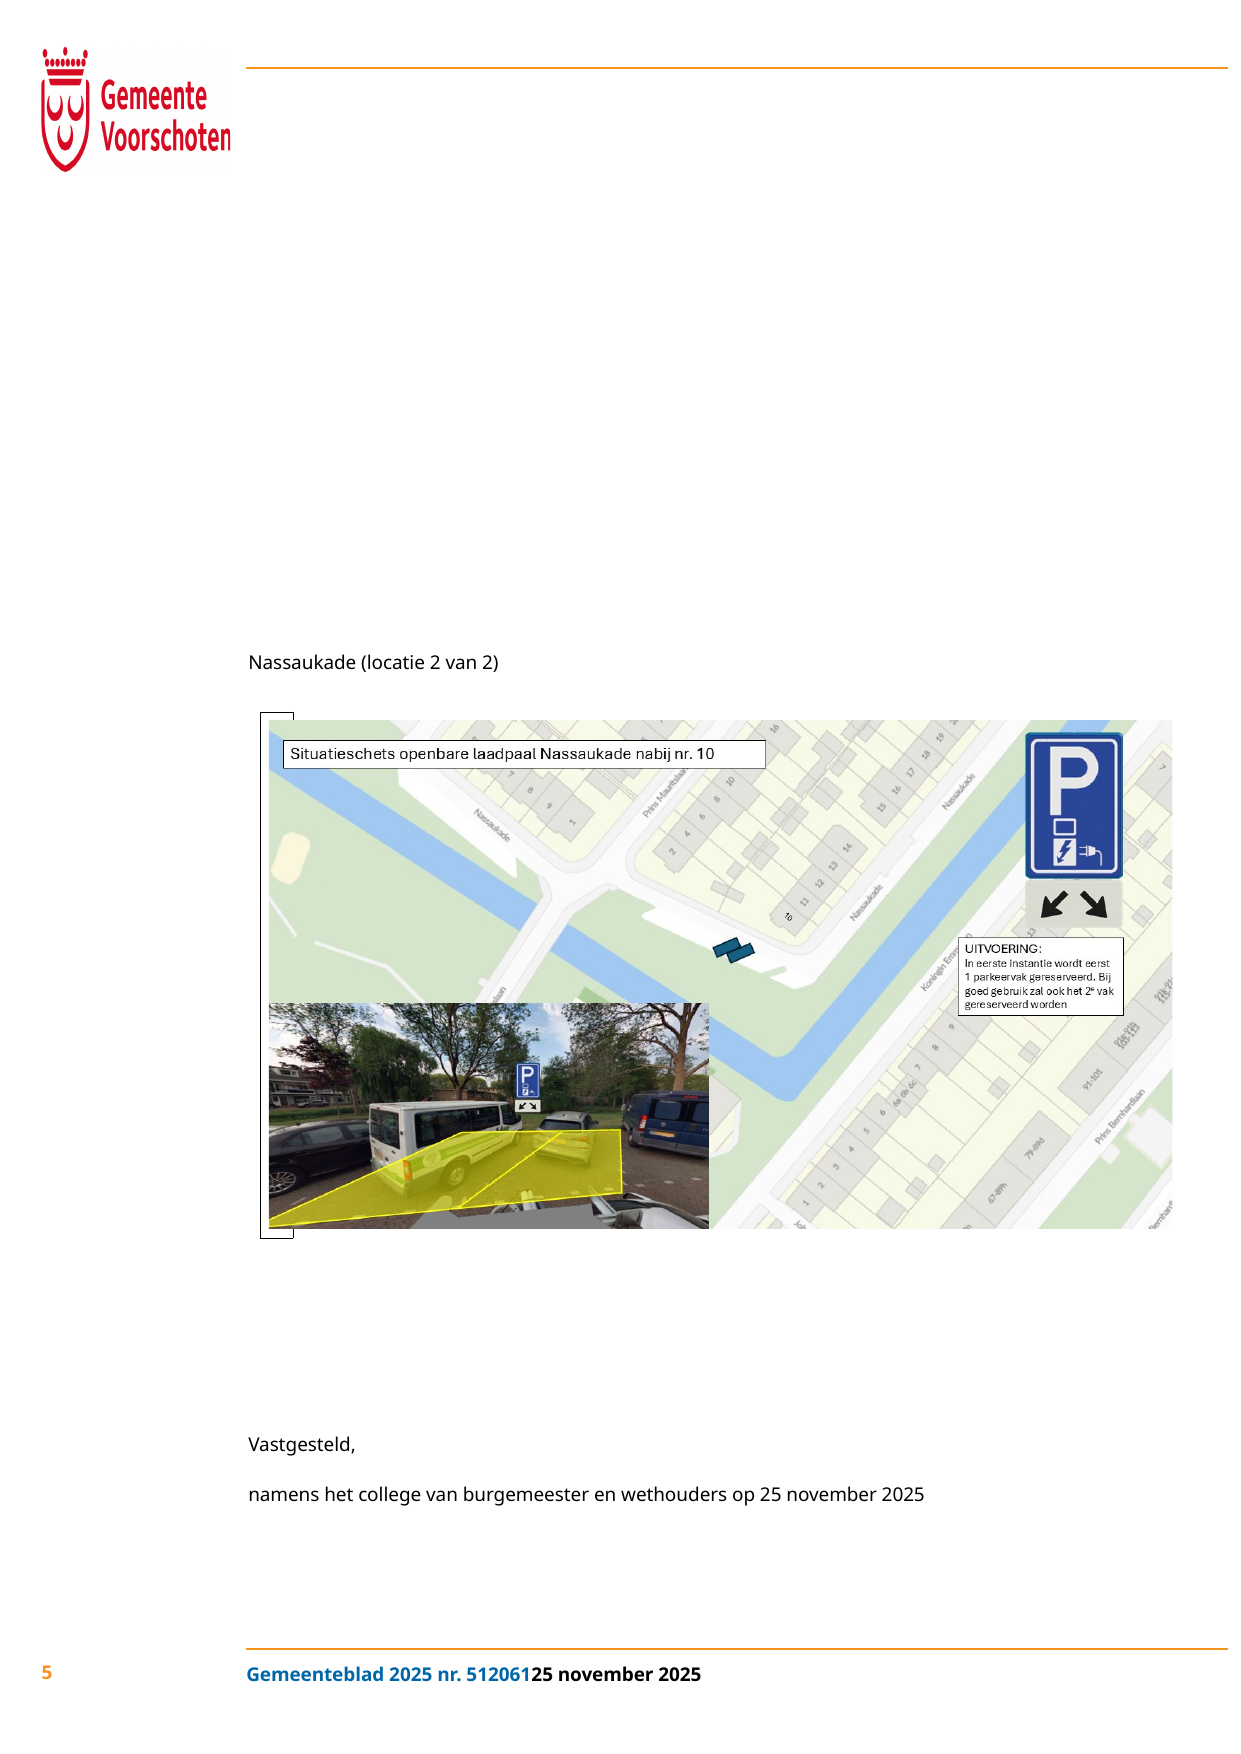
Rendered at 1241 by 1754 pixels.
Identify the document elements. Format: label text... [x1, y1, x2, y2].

picture [268, 720, 1173, 1229]
picture [41, 47, 231, 172]
text Nassaukade (locatie 2 van 2) [248, 649, 1152, 675]
text namens het college van burgemeester en wethouders op 25 november 2025 [248, 1481, 1152, 1507]
text Vastgesteld, [248, 1431, 1152, 1457]
